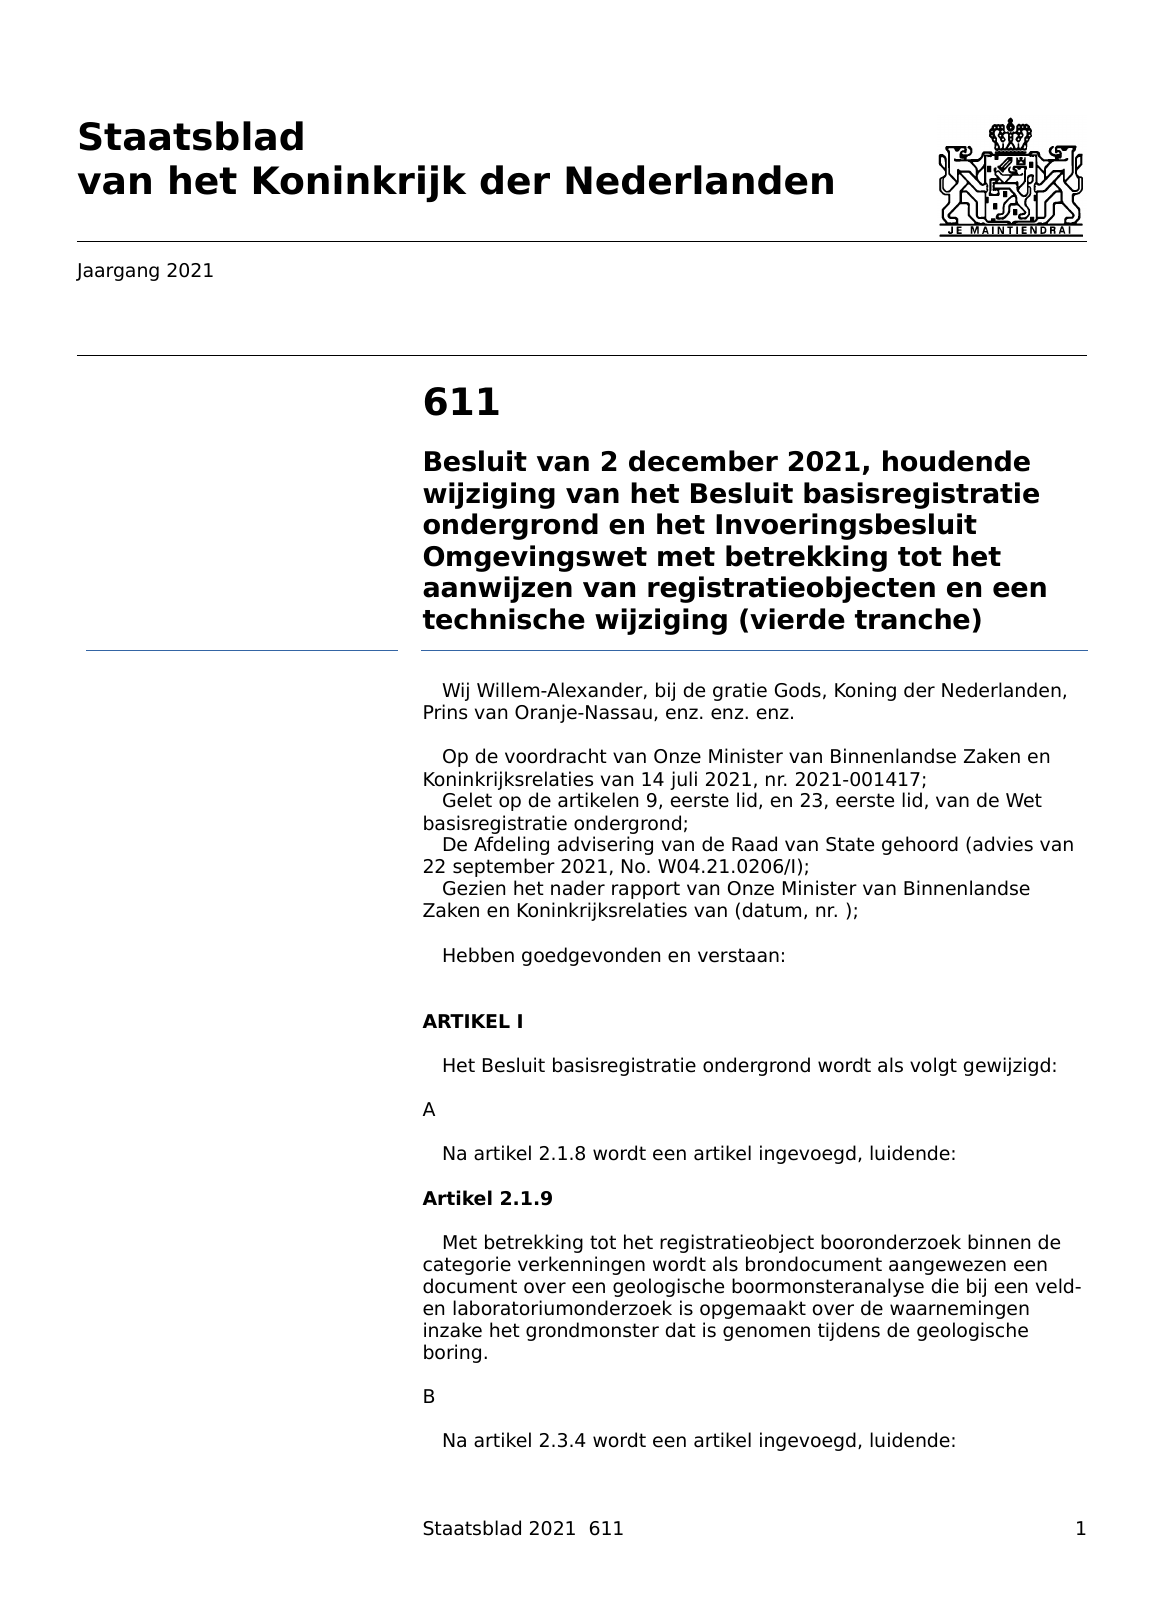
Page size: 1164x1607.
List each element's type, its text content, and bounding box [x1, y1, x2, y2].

subtitle Artikel 2.1.9 [422, 1187, 1087, 1209]
table_header Staatsblad van het Koninkrijk der Nederlanden [77, 100, 886, 241]
subtitle 611 [422, 381, 1087, 424]
text Besluit van 2 december 2021, houdende wijziging van het Besluit basisregistratie ondergrond en het Invoeringsbesluit Omgevingswet met betrekking tot het aanwijzen van registratieobjecten en een technische wijziging (vierde tranche) [422, 447, 1087, 636]
subtitle ARTIKEL I [422, 1011, 1087, 1033]
picture [936, 115, 1087, 240]
text B [422, 1386, 1087, 1408]
text De Afdeling advisering van de Raad van State gehoord (advies van 22 september 2021, No. W04.21.0206/I); [422, 834, 1087, 878]
table_cell Jaargang 2021 [77, 242, 1087, 355]
text Na artikel 2.1.8 wordt een artikel ingevoegd, luidende: [422, 1143, 1087, 1165]
text Na artikel 2.3.4 wordt een artikel ingevoegd, luidende: [422, 1430, 1087, 1452]
text Hebben goedgevonden en verstaan: [422, 944, 1087, 966]
text Met betrekking tot het registratieobject booronderzoek binnen de categorie verkenningen wordt als brondocument aangewezen een document over een geologische boormonsteranalyse die bij een veld- en laboratoriumonderzoek is opgemaakt over de waarnemingen inzake het grondmonster dat is genomen tijdens de geologische boring. [422, 1232, 1087, 1363]
text A [422, 1099, 1087, 1121]
text Gezien het nader rapport van Onze Minister van Binnenlandse Zaken en Koninkrijksrelaties van (datum, nr. ); [422, 878, 1087, 922]
text Het Besluit basisregistratie ondergrond wordt als volgt gewijzigd: [422, 1055, 1087, 1077]
table_header [886, 100, 1087, 241]
text Wij Willem-Alexander, bij de gratie Gods, Koning der Nederlanden, Prins van Oranje-Nassau, enz. enz. enz. [422, 680, 1087, 724]
text Gelet op de artikelen 9, eerste lid, en 23, eerste lid, van de Wet basisregistratie ondergrond; [422, 790, 1087, 834]
text Op de voordracht van Onze Minister van Binnenlandse Zaken en Koninkrijksrelaties van 14 juli 2021, nr. 2021-001417; [422, 746, 1087, 790]
